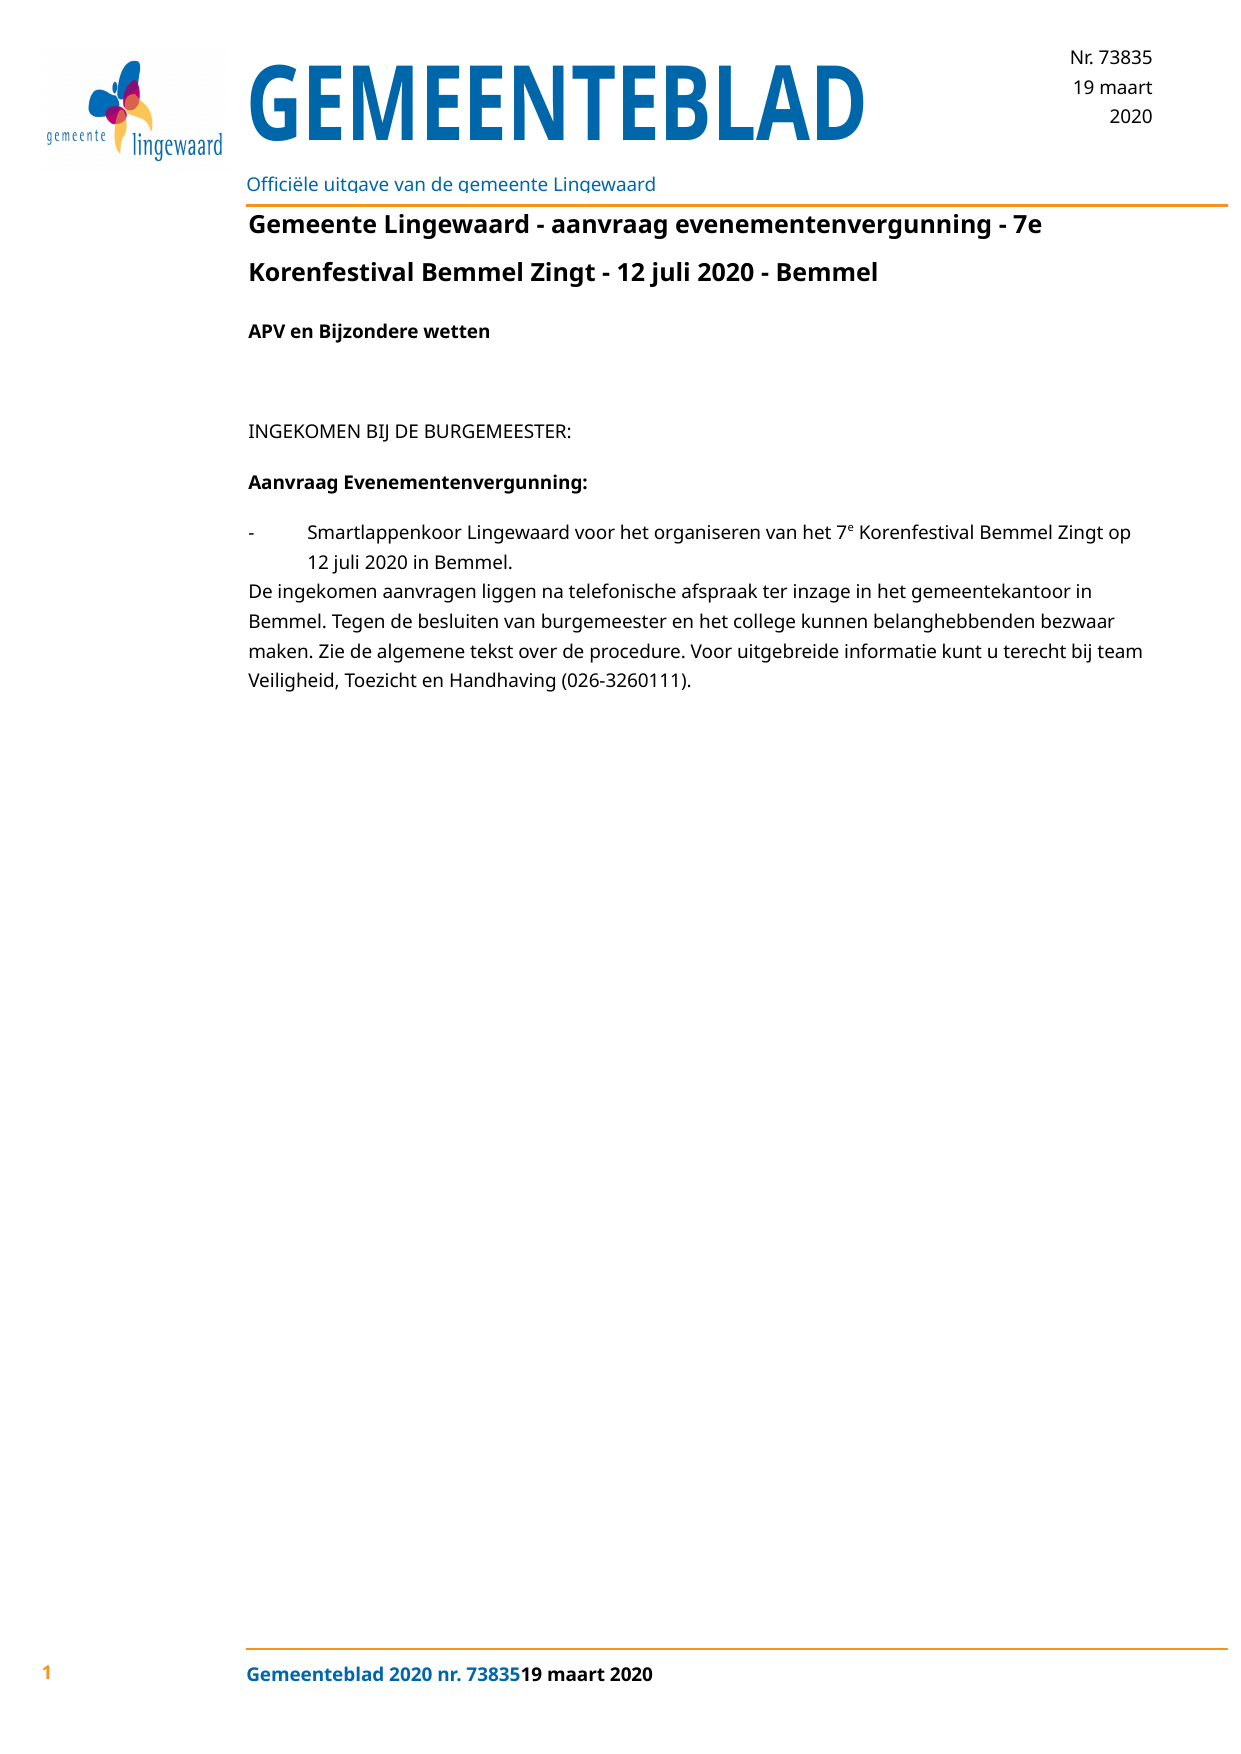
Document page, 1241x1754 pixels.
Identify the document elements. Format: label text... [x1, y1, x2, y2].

list Smartlappenkoor Lingewaard voor het organiseren van het 7e Korenfestival Bemmel Zingt op 12 juli 2020 in Bemmel. [248, 519, 1152, 575]
text INGEKOMEN BIJ DE BURGEMEESTER: [248, 419, 1152, 444]
picture [41, 47, 231, 172]
text De ingekomen aanvragen liggen na telefonische afspraak ter inzage in het gemeentekantoor in Bemmel. Tegen de besluiten van burgemeester en het college kunnen belanghebbenden bezwaar maken. Zie de algemene tekst over de procedure. Voor uitgebreide informatie kunt u terecht bij team Veiligheid, Toezicht en Handhaving (026-3260111). [248, 579, 1152, 693]
text Aanvraag Evenementenvergunning: [248, 469, 1152, 495]
text Gemeente Lingewaard - aanvraag evenementenvergunning - 7e Korenfestival Bemmel Zingt - 12 juli 2020 - Bemmel [248, 207, 1152, 288]
text APV en Bijzondere wetten [248, 318, 1152, 344]
